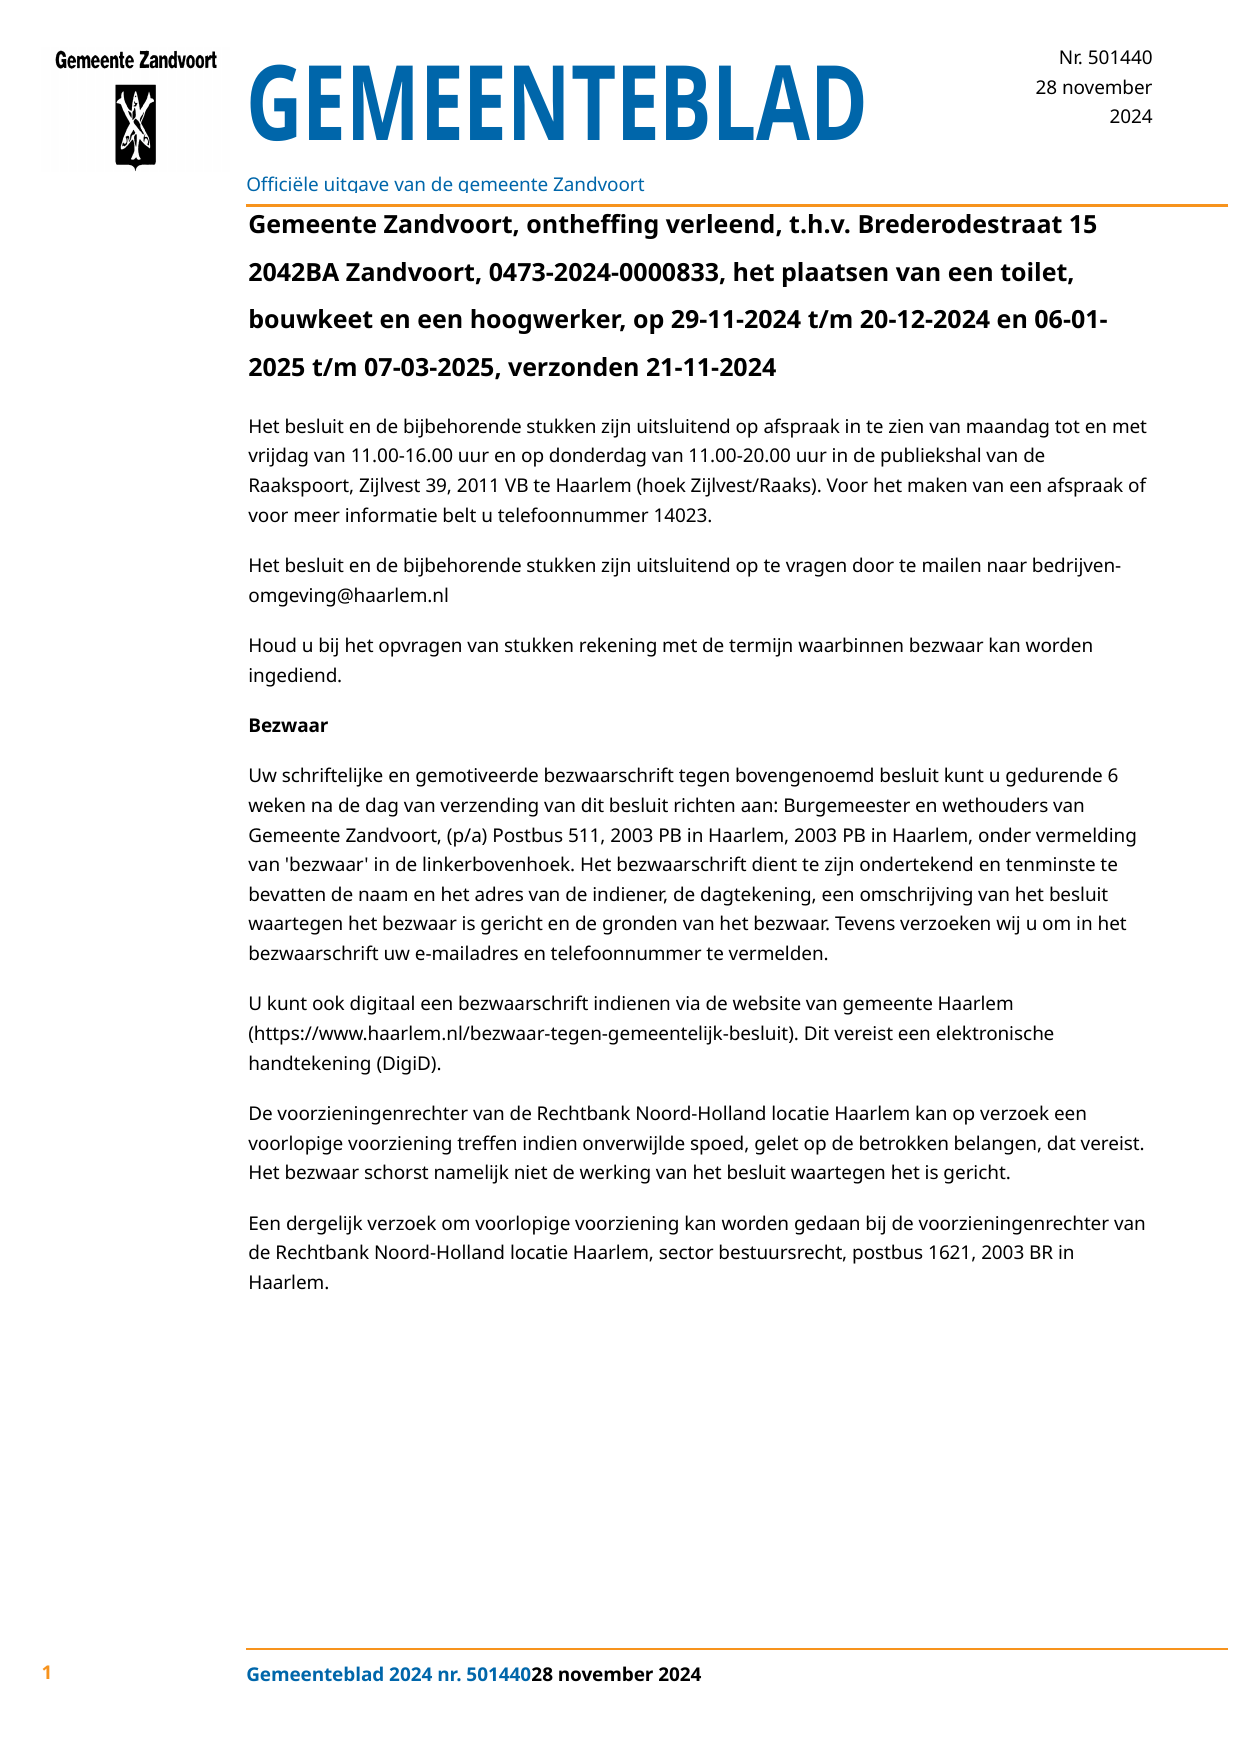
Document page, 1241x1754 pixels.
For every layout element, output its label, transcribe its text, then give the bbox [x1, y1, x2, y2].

text Het besluit en de bijbehorende stukken zijn uitsluitend op afspraak in te zien van maandag tot en met vrijdag van 11.00-16.00 uur en op donderdag van 11.00-20.00 uur in de publiekshal van de Raakspoort, Zijlvest 39, 2011 VB te Haarlem (hoek Zijlvest/Raaks). Voor het maken van een afspraak of voor meer informatie belt u telefoonnummer 14023. [248, 413, 1152, 528]
text Het besluit en de bijbehorende stukken zijn uitsluitend op te vragen door te mailen naar bedrijven-omgeving@haarlem.nl [248, 552, 1152, 608]
text U kunt ook digitaal een bezwaarschrift indienen via de website van gemeente Haarlem (https://www.haarlem.nl/bezwaar-tegen-gemeentelijk-besluit). Dit vereist een elektronische handtekening (DigiD). [248, 991, 1152, 1076]
text Houd u bij het opvragen van stukken rekening met de termijn waarbinnen bezwaar kan worden ingediend. [248, 632, 1152, 688]
text Gemeente Zandvoort, ontheffing verleend, t.h.v. Brederodestraat 15 2042BA Zandvoort, 0473-2024-0000833, het plaatsen van een toilet, bouwkeet en een hoogwerker, op 29-11-2024 t/m 20-12-2024 en 06-01-2025 t/m 07-03-2025, verzonden 21-11-2024 [248, 207, 1152, 384]
text Bezwaar [248, 712, 1152, 738]
picture [41, 47, 231, 172]
text Uw schriftelijke en gemotiveerde bezwaarschrift tegen bovengenoemd besluit kunt u gedurende 6 weken na de dag van verzending van dit besluit richten aan: Burgemeester en wethouders van Gemeente Zandvoort, (p/a) Postbus 511, 2003 PB in Haarlem, 2003 PB in Haarlem, onder vermelding van 'bezwaar' in de linkerbovenhoek. Het bezwaarschrift dient te zijn ondertekend en tenminste te bevatten de naam en het adres van de indiener, de dagtekening, een omschrijving van het besluit waartegen het bezwaar is gericht en de gronden van het bezwaar. Tevens verzoeken wij u om in het bezwaarschrift uw e-mailadres en telefoonnummer te vermelden. [248, 763, 1152, 966]
text Een dergelijk verzoek om voorlopige voorziening kan worden gedaan bij de voorzieningenrechter van de Rechtbank Noord-Holland locatie Haarlem, sector bestuursrecht, postbus 1621, 2003 BR in Haarlem. [248, 1210, 1152, 1295]
text De voorzieningenrechter van de Rechtbank Noord-Holland locatie Haarlem kan op verzoek een voorlopige voorziening treffen indien onverwijlde spoed, gelet op de betrokken belangen, dat vereist. Het bezwaar schorst namelijk niet de werking van het besluit waartegen het is gericht. [248, 1100, 1152, 1185]
